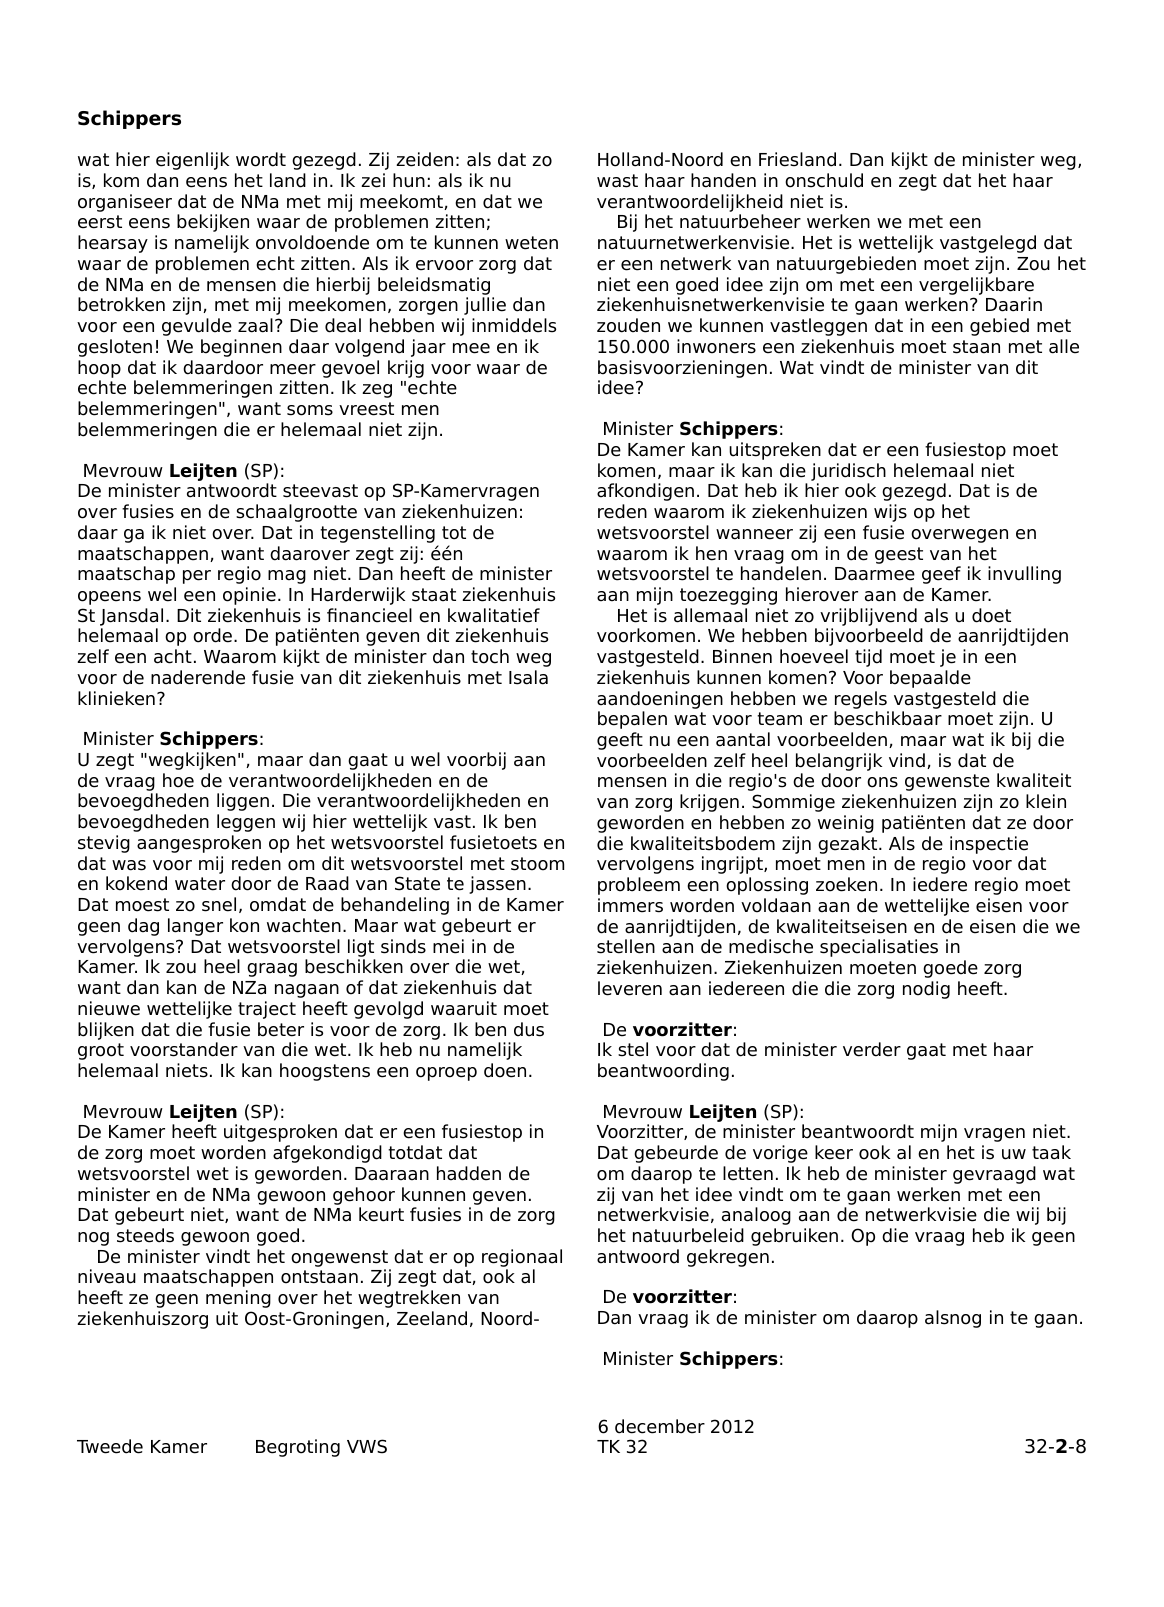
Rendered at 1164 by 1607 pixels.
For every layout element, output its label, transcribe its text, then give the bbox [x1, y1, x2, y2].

text Bij het natuurbeheer werken we met een natuurnetwerkenvisie. Het is wettelijk vastgelegd dat er een netwerk van natuurgebieden moet zijn. Zou het niet een goed idee zijn om met een vergelijkbare ziekenhuisnetwerkenvisie te gaan werken? Daarin zouden we kunnen vastleggen dat in een gebied met 150.000 inwoners een ziekenhuis moet staan met alle basisvoorzieningen. Wat vindt de minister van dit idee? [596, 212, 1087, 399]
text U zegt "wegkijken", maar dan gaat u wel voorbij aan de vraag hoe de verantwoordelijkheden en de bevoegdheden liggen. Die verantwoordelijkheden en bevoegdheden leggen wij hier wettelijk vast. Ik ben stevig aangesproken op het wetsvoorstel fusietoets en dat was voor mij reden om dit wetsvoorstel met stoom en kokend water door de Raad van State te jassen. Dat moest zo snel, omdat de behandeling in de Kamer geen dag langer kon wachten. Maar wat gebeurt er vervolgens? Dat wetsvoorstel ligt sinds mei in de Kamer. Ik zou heel graag beschikken over die wet, want dan kan de NZa nagaan of dat ziekenhuis dat nieuwe wettelijke traject heeft gevolgd waaruit moet blijken dat die fusie beter is voor de zorg. Ik ben dus groot voorstander van die wet. Ik heb nu namelijk helemaal niets. Ik kan hoogstens een oproep doen. [77, 750, 567, 1082]
text Voorzitter, de minister beantwoordt mijn vragen niet. Dat gebeurde de vorige keer ook al en het is uw taak om daarop te letten. Ik heb de minister gevraagd wat zij van het idee vindt om te gaan werken met een netwerkvisie, analoog aan de netwerkvisie die wij bij het natuurbeleid gebruiken. Op die vraag heb ik geen antwoord gekregen. [596, 1122, 1087, 1267]
text Mevrouw Leijten (SP): [77, 460, 567, 481]
text De voorzitter: [596, 1287, 1087, 1308]
text wat hier eigenlijk wordt gezegd. Zij zeiden: als dat zo is, kom dan eens het land in. Ik zei hun: als ik nu organiseer dat de NMa met mij meekomt, en dat we eerst eens bekijken waar de problemen zitten; hearsay is namelijk onvoldoende om te kunnen weten waar de problemen echt zitten. Als ik ervoor zorg dat de NMa en de mensen die hierbij beleidsmatig betrokken zijn, met mij meekomen, zorgen jullie dan voor een gevulde zaal? Die deal hebben wij inmiddels gesloten! We beginnen daar volgend jaar mee en ik hoop dat ik daardoor meer gevoel krijg voor waar de echte belemmeringen zitten. Ik zeg "echte belemmeringen", want soms vreest men belemmeringen die er helemaal niet zijn. [77, 150, 567, 440]
text De voorzitter: [596, 1019, 1087, 1040]
text Ik stel voor dat de minister verder gaat met haar beantwoording. [596, 1040, 1087, 1082]
text De Kamer kan uitspreken dat er een fusiestop moet komen, maar ik kan die juridisch helemaal niet afkondigen. Dat heb ik hier ook gezegd. Dat is de reden waarom ik ziekenhuizen wijs op het wetsvoorstel wanneer zij een fusie overwegen en waarom ik hen vraag om in de geest van het wetsvoorstel te handelen. Daarmee geef ik invulling aan mijn toezegging hierover aan de Kamer. [596, 440, 1087, 606]
text De minister antwoordt steevast op SP-Kamervragen over fusies en de schaalgrootte van ziekenhuizen: daar ga ik niet over. Dat in tegenstelling tot de maatschappen, want daarover zegt zij: één maatschap per regio mag niet. Dan heeft de minister opeens wel een opinie. In Harderwijk staat ziekenhuis St Jansdal. Dit ziekenhuis is financieel en kwalitatief helemaal op orde. De patiënten geven dit ziekenhuis zelf een acht. Waarom kijkt de minister dan toch weg voor de naderende fusie van dit ziekenhuis met Isala klinieken? [77, 481, 567, 709]
text Minister Schippers: [596, 419, 1087, 440]
text Mevrouw Leijten (SP): [596, 1102, 1087, 1122]
text Mevrouw Leijten (SP): [77, 1102, 567, 1122]
text De Kamer heeft uitgesproken dat er een fusiestop in de zorg moet worden afgekondigd totdat dat wetsvoorstel wet is geworden. Daaraan hadden de minister en de NMa gewoon gehoor kunnen geven. Dat gebeurt niet, want de NMa keurt fusies in de zorg nog steeds gewoon goed. [77, 1122, 567, 1247]
text Holland-Noord en Friesland. Dan kijkt de minister weg, wast haar handen in onschuld en zegt dat het haar verantwoordelijkheid niet is. [596, 150, 1087, 212]
text Minister Schippers: [77, 729, 567, 750]
text De minister vindt het ongewenst dat er op regionaal niveau maatschappen ontstaan. Zij zegt dat, ook al heeft ze geen mening over het wegtrekken van ziekenhuiszorg uit Oost-Groningen, Zeeland, Noord- [77, 1247, 567, 1329]
text Minister Schippers: [596, 1349, 1087, 1369]
text Dan vraag ik de minister om daarop alsnog in te gaan. [596, 1308, 1087, 1329]
text Het is allemaal niet zo vrijblijvend als u doet voorkomen. We hebben bijvoorbeeld de aanrijdtijden vastgesteld. Binnen hoeveel tijd moet je in een ziekenhuis kunnen komen? Voor bepaalde aandoeningen hebben we regels vastgesteld die bepalen wat voor team er beschikbaar moet zijn. U geeft nu een aantal voorbeelden, maar wat ik bij die voorbeelden zelf heel belangrijk vind, is dat de mensen in die regio's de door ons gewenste kwaliteit van zorg krijgen. Sommige ziekenhuizen zijn zo klein geworden en hebben zo weinig patiënten dat ze door die kwaliteitsbodem zijn gezakt. Als de inspectie vervolgens ingrijpt, moet men in de regio voor dat probleem een oplossing zoeken. In iedere regio moet immers worden voldaan aan de wettelijke eisen voor de aanrijdtijden, de kwaliteitseisen en de eisen die we stellen aan de medische specialisaties in ziekenhuizen. Ziekenhuizen moeten goede zorg leveren aan iedereen die die zorg nodig heeft. [596, 606, 1087, 999]
